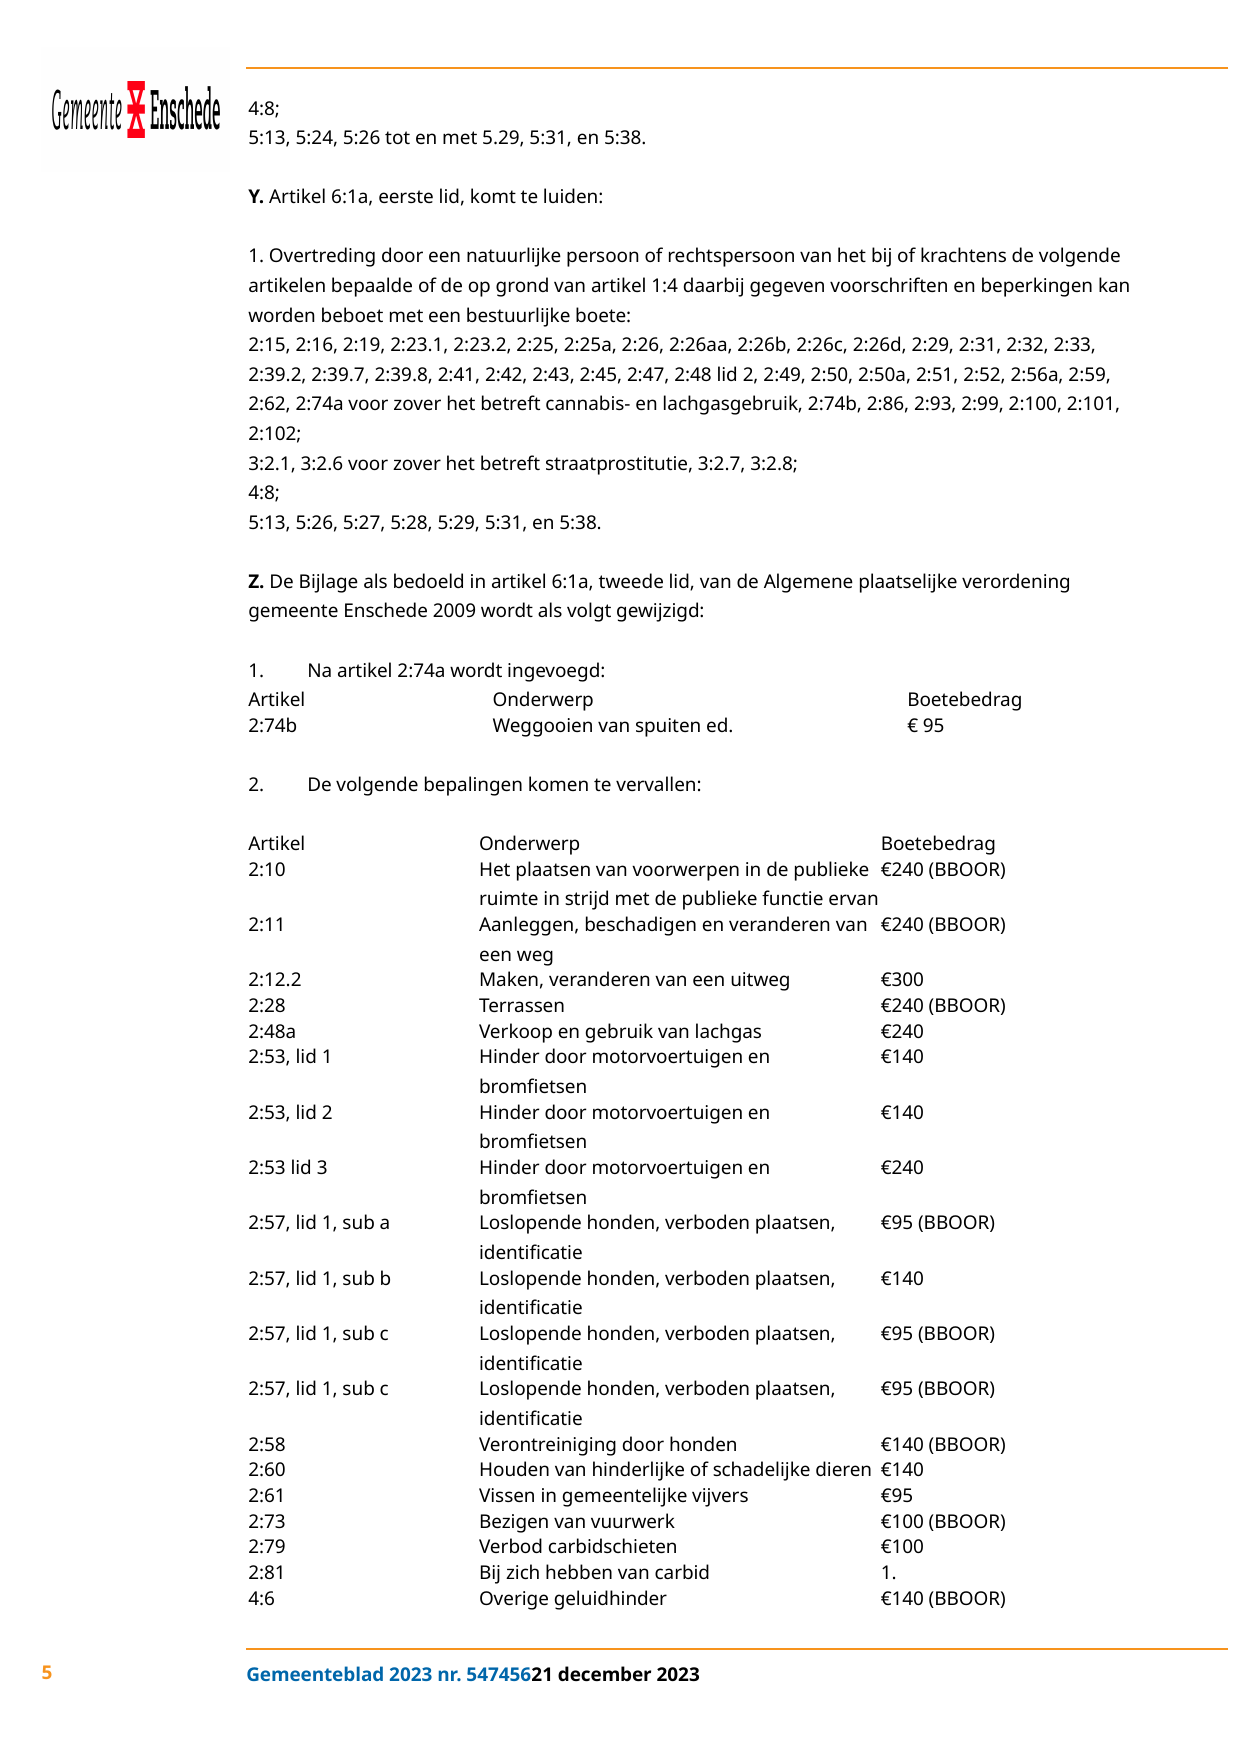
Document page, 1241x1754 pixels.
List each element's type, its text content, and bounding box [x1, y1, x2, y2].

text Y. Artikel 6:1a, eerste lid, komt te luiden: [248, 183, 1152, 209]
table_cell 2:61 [248, 1482, 479, 1508]
table_cell 2:57, lid 1, sub c [248, 1320, 479, 1376]
table_cell Loslopende honden, verboden plaatsen, identificatie [479, 1320, 881, 1376]
table_cell 2:53, lid 2 [248, 1099, 479, 1154]
table_cell €240 (BBOOR) [881, 911, 1152, 966]
table_cell Overige geluidhinder [479, 1585, 881, 1611]
table_cell 2:10 [248, 856, 479, 911]
table_cell €300 [881, 966, 1152, 992]
table_cell Verbod carbidschieten [479, 1534, 881, 1559]
table_cell Weggooien van spuiten ed. [493, 712, 907, 738]
table_cell Aanleggen, beschadigen en veranderen van een weg [479, 911, 881, 966]
table_cell 2:11 [248, 911, 479, 966]
table_cell 2:73 [248, 1508, 479, 1534]
table_cell €140 (BBOOR) [881, 1431, 1152, 1457]
table_cell 2:79 [248, 1534, 479, 1559]
table_cell Houden van hinderlijke of schadelijke dieren [479, 1457, 881, 1482]
table_header Artikel [248, 830, 479, 856]
table_cell Loslopende honden, verboden plaatsen, identificatie [479, 1265, 881, 1320]
table_cell 2:58 [248, 1431, 479, 1457]
table_cell Maken, veranderen van een uitweg [479, 966, 881, 992]
text 4:8; [248, 95, 1152, 121]
picture [41, 47, 231, 172]
list De volgende bepalingen komen te vervallen: [248, 771, 1152, 797]
table_cell 2:81 [248, 1560, 479, 1585]
table_cell 2:48a [248, 1018, 479, 1044]
text 5:13, 5:24, 5:26 tot en met 5.29, 5:31, en 5:38. [248, 124, 1152, 150]
table_cell €100 [881, 1534, 1152, 1559]
table_cell 2:28 [248, 992, 479, 1018]
table_cell 2:57, lid 1, sub a [248, 1210, 479, 1265]
table_header Boetebedrag [907, 687, 1152, 712]
table_cell €240 (BBOOR) [881, 856, 1152, 911]
text Z. De Bijlage als bedoeld in artikel 6:1a, tweede lid, van de Algemene plaatselijke verordening gemeente Enschede 2009 wordt als volgt gewijzigd: [248, 568, 1152, 623]
table_cell 2:60 [248, 1457, 479, 1482]
table_cell Hinder door motorvoertuigen en bromfietsen [479, 1044, 881, 1099]
table_cell Vissen in gemeentelijke vijvers [479, 1482, 881, 1508]
table_cell €95 [881, 1482, 1152, 1508]
table_cell €140 (BBOOR) [881, 1585, 1152, 1611]
table_cell 2:57, lid 1, sub b [248, 1265, 479, 1320]
table_cell 1. [881, 1560, 1152, 1585]
table_cell Verontreiniging door honden [479, 1431, 881, 1457]
table_cell Verkoop en gebruik van lachgas [479, 1018, 881, 1044]
table_cell Hinder door motorvoertuigen en bromfietsen [479, 1154, 881, 1209]
table_header Onderwerp [493, 687, 907, 712]
table_cell Terrassen [479, 992, 881, 1018]
table_cell €140 [881, 1265, 1152, 1320]
table_header Onderwerp [479, 830, 881, 856]
table_cell Het plaatsen van voorwerpen in de publieke ruimte in strijd met de publieke functie ervan [479, 856, 881, 911]
table_cell 2:74b [248, 712, 492, 738]
text 3:2.1, 3:2.6 voor zover het betreft straatprostitutie, 3:2.7, 3:2.8; [248, 450, 1152, 476]
table_cell 2:53 lid 3 [248, 1154, 479, 1209]
list Na artikel 2:74a wordt ingevoegd: [248, 657, 1152, 683]
table_header Boetebedrag [881, 830, 1152, 856]
table_cell €240 [881, 1018, 1152, 1044]
table_cell €140 [881, 1099, 1152, 1154]
table_cell €240 (BBOOR) [881, 992, 1152, 1018]
table_cell 2:12.2 [248, 966, 479, 992]
table_header Artikel [248, 687, 492, 712]
table_cell 2:53, lid 1 [248, 1044, 479, 1099]
table_cell €140 [881, 1044, 1152, 1099]
table_cell €240 [881, 1154, 1152, 1209]
table_cell € 95 [907, 712, 1152, 738]
table_cell Hinder door motorvoertuigen en bromfietsen [479, 1099, 881, 1154]
text 2:15, 2:16, 2:19, 2:23.1, 2:23.2, 2:25, 2:25a, 2:26, 2:26aa, 2:26b, 2:26c, 2:26d, 2:29, 2:31, 2:32, 2:33, 2:39.2, 2:39.7, 2:39.8, 2:41, 2:42, 2:43, 2:45, 2:47, 2:48 lid 2, 2:49, 2:50, 2:50a, 2:51, 2:52, 2:56a, 2:59, 2:62, 2:74a voor zover het betreft cannabis- en lachgasgebruik, 2:74b, 2:86, 2:93, 2:99, 2:100, 2:101, 2:102; [248, 331, 1152, 446]
table_cell Loslopende honden, verboden plaatsen, identificatie [479, 1376, 881, 1431]
table_cell €140 [881, 1457, 1152, 1482]
table_cell 4:6 [248, 1585, 479, 1611]
text 4:8; [248, 479, 1152, 505]
table_cell Loslopende honden, verboden plaatsen, identificatie [479, 1210, 881, 1265]
table_cell €95 (BBOOR) [881, 1320, 1152, 1376]
table_cell Bij zich hebben van carbid [479, 1560, 881, 1585]
table_cell Bezigen van vuurwerk [479, 1508, 881, 1534]
table_cell 2:57, lid 1, sub c [248, 1376, 479, 1431]
text 5:13, 5:26, 5:27, 5:28, 5:29, 5:31, en 5:38. [248, 509, 1152, 535]
table_cell €95 (BBOOR) [881, 1376, 1152, 1431]
table_cell €100 (BBOOR) [881, 1508, 1152, 1534]
text 1. Overtreding door een natuurlijke persoon of rechtspersoon van het bij of krachtens de volgende artikelen bepaalde of de op grond van artikel 1:4 daarbij gegeven voorschriften en beperkingen kan worden beboet met een bestuurlijke boete: [248, 243, 1152, 328]
table_cell €95 (BBOOR) [881, 1210, 1152, 1265]
